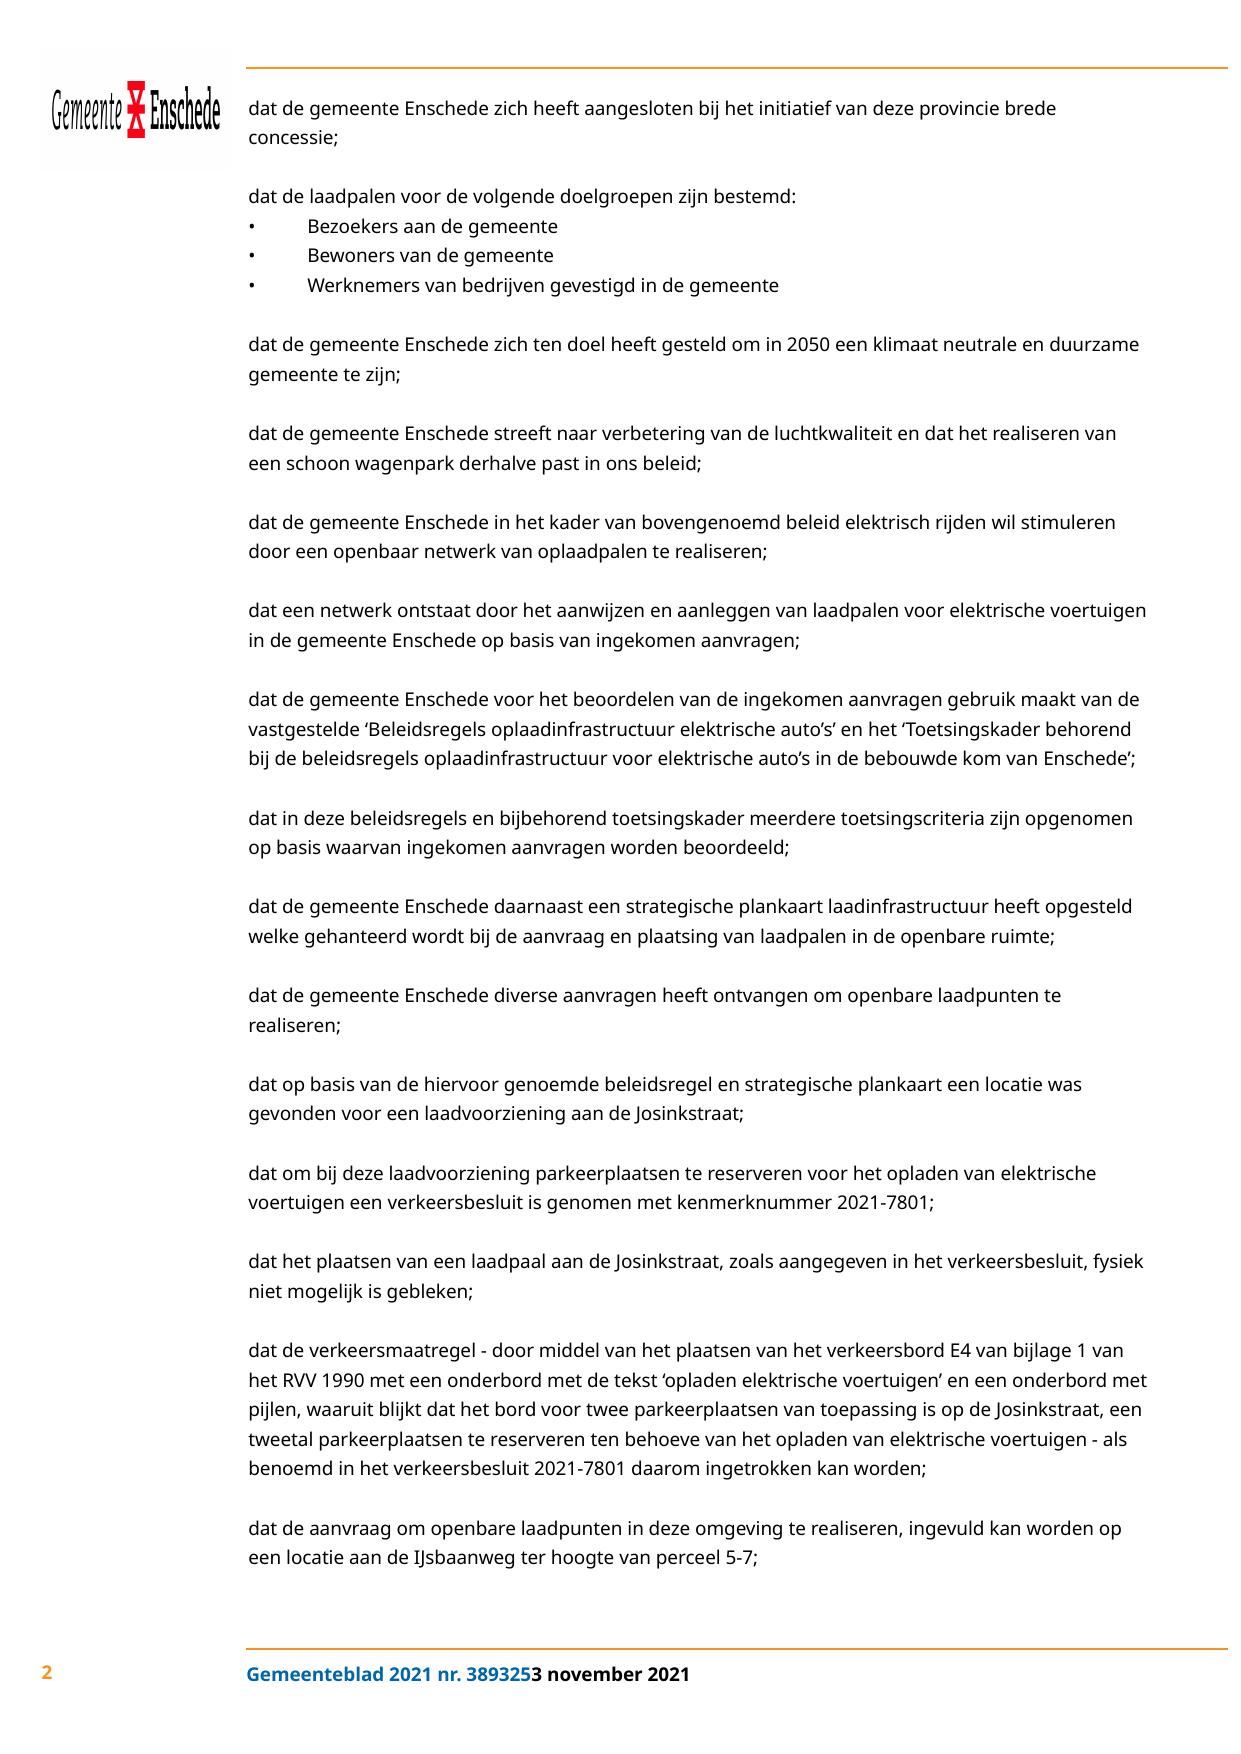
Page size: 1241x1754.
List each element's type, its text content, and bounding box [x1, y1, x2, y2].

text dat het plaatsen van een laadpaal aan de Josinkstraat, zoals aangegeven in het verkeersbesluit, fysiek niet mogelijk is gebleken; [248, 1248, 1152, 1304]
text dat om bij deze laadvoorziening parkeerplaatsen te reserveren voor het opladen van elektrische voertuigen een verkeersbesluit is genomen met kenmerknummer 2021-7801; [248, 1160, 1152, 1215]
text dat de gemeente Enschede streeft naar verbetering van de luchtkwaliteit en dat het realiseren van een schoon wagenpark derhalve past in ons beleid; [248, 420, 1152, 476]
picture [41, 47, 231, 172]
text dat de gemeente Enschede voor het beoordelen van de ingekomen aanvragen gebruik maakt van de vastgestelde ‘Beleidsregels oplaadinfrastructuur elektrische auto’s’ en het ‘Toetsingskader behorend bij de beleidsregels oplaadinfrastructuur voor elektrische auto’s in de bebouwde kom van Enschede’; [248, 686, 1152, 771]
text dat in deze beleidsregels en bijbehorend toetsingskader meerdere toetsingscriteria zijn opgenomen op basis waarvan ingekomen aanvragen worden beoordeeld; [248, 805, 1152, 860]
text dat op basis van de hiervoor genoemde beleidsregel en strategische plankaart een locatie was gevonden voor een laadvoorziening aan de Josinkstraat; [248, 1071, 1152, 1126]
text dat de gemeente Enschede zich heeft aangesloten bij het initiatief van deze provincie brede concessie; [248, 95, 1152, 150]
list Bezoekers aan de gemeente [248, 213, 1152, 239]
text dat de verkeersmaatregel - door middel van het plaatsen van het verkeersbord E4 van bijlage 1 van het RVV 1990 met een onderbord met de tekst ‘opladen elektrische voertuigen’ en een onderbord met pijlen, waaruit blijkt dat het bord voor twee parkeerplaatsen van toepassing is op de Josinkstraat, een tweetal parkeerplaatsen te reserveren ten behoeve van het opladen van elektrische voertuigen - als benoemd in het verkeersbesluit 2021-7801 daarom ingetrokken kan worden; [248, 1337, 1152, 1481]
text dat een netwerk ontstaat door het aanwijzen en aanleggen van laadpalen voor elektrische voertuigen in de gemeente Enschede op basis van ingekomen aanvragen; [248, 598, 1152, 653]
list Bewoners van de gemeente [248, 243, 1152, 268]
text dat de gemeente Enschede daarnaast een strategische plankaart laadinfrastructuur heeft opgesteld welke gehanteerd wordt bij de aanvraag en plaatsing van laadpalen in de openbare ruimte; [248, 893, 1152, 949]
list Werknemers van bedrijven gevestigd in de gemeente [248, 272, 1152, 298]
text dat de gemeente Enschede diverse aanvragen heeft ontvangen om openbare laadpunten te realiseren; [248, 982, 1152, 1038]
text dat de gemeente Enschede zich ten doel heeft gesteld om in 2050 een klimaat neutrale en duurzame gemeente te zijn; [248, 331, 1152, 387]
text dat de gemeente Enschede in het kader van bovengenoemd beleid elektrisch rijden wil stimuleren door een openbaar netwerk van oplaadpalen te realiseren; [248, 509, 1152, 564]
text dat de laadpalen voor de volgende doelgroepen zijn bestemd: [248, 183, 1152, 209]
text dat de aanvraag om openbare laadpunten in deze omgeving te realiseren, ingevuld kan worden op een locatie aan de IJsbaanweg ter hoogte van perceel 5-7; [248, 1515, 1152, 1570]
